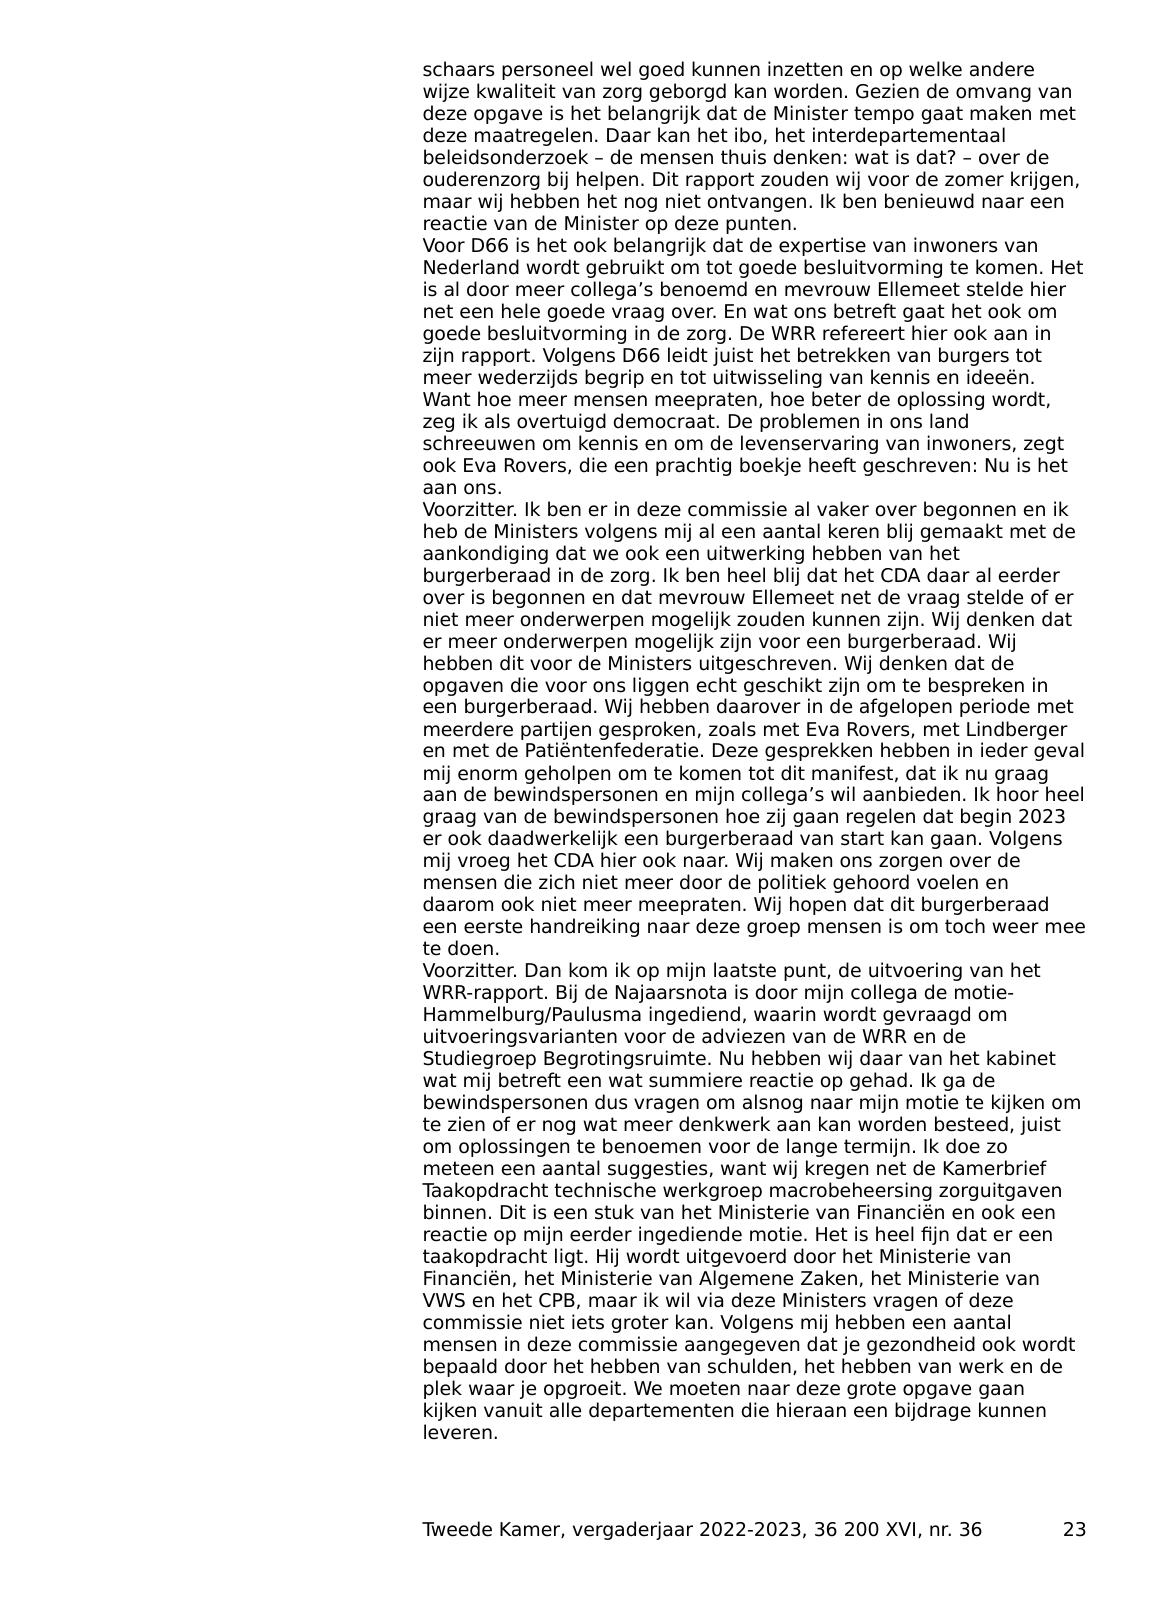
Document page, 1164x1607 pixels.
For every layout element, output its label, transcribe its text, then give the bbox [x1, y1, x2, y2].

text schaars personeel wel goed kunnen inzetten en op welke andere wijze kwaliteit van zorg geborgd kan worden. Gezien de omvang van deze opgave is het belangrijk dat de Minister tempo gaat maken met deze maatregelen. Daar kan het ibo, het interdepartementaal beleidsonderzoek – de mensen thuis denken: wat is dat? – over de ouderenzorg bij helpen. Dit rapport zouden wij voor de zomer krijgen, maar wij hebben het nog niet ontvangen. Ik ben benieuwd naar een reactie van de Minister op deze punten. [422, 59, 1087, 235]
text Voorzitter. Dan kom ik op mijn laatste punt, de uitvoering van het WRR-rapport. Bij de Najaarsnota is door mijn collega de motie-Hammelburg/Paulusma ingediend, waarin wordt gevraagd om uitvoeringsvarianten voor de adviezen van de WRR en de Studiegroep Begrotingsruimte. Nu hebben wij daar van het kabinet wat mij betreft een wat summiere reactie op gehad. Ik ga de bewindspersonen dus vragen om alsnog naar mijn motie te kijken om te zien of er nog wat meer denkwerk aan kan worden besteed, juist om oplossingen te benoemen voor de lange termijn. Ik doe zo meteen een aantal suggesties, want wij kregen net de Kamerbrief Taakopdracht technische werkgroep macrobeheersing zorguitgaven binnen. Dit is een stuk van het Ministerie van Financiën en ook een reactie op mijn eerder ingediende motie. Het is heel fijn dat er een taakopdracht ligt. Hij wordt uitgevoerd door het Ministerie van Financiën, het Ministerie van Algemene Zaken, het Ministerie van VWS en het CPB, maar ik wil via deze Ministers vragen of deze commissie niet iets groter kan. Volgens mij hebben een aantal mensen in deze commissie aangegeven dat je gezondheid ook wordt bepaald door het hebben van schulden, het hebben van werk en de plek waar je opgroeit. We moeten naar deze grote opgave gaan kijken vanuit alle departementen die hieraan een bijdrage kunnen leveren. [422, 960, 1087, 1444]
text Voorzitter. Ik ben er in deze commissie al vaker over begonnen en ik heb de Ministers volgens mij al een aantal keren blij gemaakt met de aankondiging dat we ook een uitwerking hebben van het burgerberaad in de zorg. Ik ben heel blij dat het CDA daar al eerder over is begonnen en dat mevrouw Ellemeet net de vraag stelde of er niet meer onderwerpen mogelijk zouden kunnen zijn. Wij denken dat er meer onderwerpen mogelijk zijn voor een burgerberaad. Wij hebben dit voor de Ministers uitgeschreven. Wij denken dat de opgaven die voor ons liggen echt geschikt zijn om te bespreken in een burgerberaad. Wij hebben daarover in de afgelopen periode met meerdere partijen gesproken, zoals met Eva Rovers, met Lindberger en met de Patiëntenfederatie. Deze gesprekken hebben in ieder geval mij enorm geholpen om te komen tot dit manifest, dat ik nu graag aan de bewindspersonen en mijn collega’s wil aanbieden. Ik hoor heel graag van de bewindspersonen hoe zij gaan regelen dat begin 2023 er ook daadwerkelijk een burgerberaad van start kan gaan. Volgens mij vroeg het CDA hier ook naar. Wij maken ons zorgen over de mensen die zich niet meer door de politiek gehoord voelen en daarom ook niet meer meepraten. Wij hopen dat dit burgerberaad een eerste handreiking naar deze groep mensen is om toch weer mee te doen. [422, 499, 1087, 960]
text Voor D66 is het ook belangrijk dat de expertise van inwoners van Nederland wordt gebruikt om tot goede besluitvorming te komen. Het is al door meer collega’s benoemd en mevrouw Ellemeet stelde hier net een hele goede vraag over. En wat ons betreft gaat het ook om goede besluitvorming in de zorg. De WRR refereert hier ook aan in zijn rapport. Volgens D66 leidt juist het betrekken van burgers tot meer wederzijds begrip en tot uitwisseling van kennis en ideeën. Want hoe meer mensen meepraten, hoe beter de oplossing wordt, zeg ik als overtuigd democraat. De problemen in ons land schreeuwen om kennis en om de levenservaring van inwoners, zegt ook Eva Rovers, die een prachtig boekje heeft geschreven: Nu is het aan ons. [422, 235, 1087, 499]
